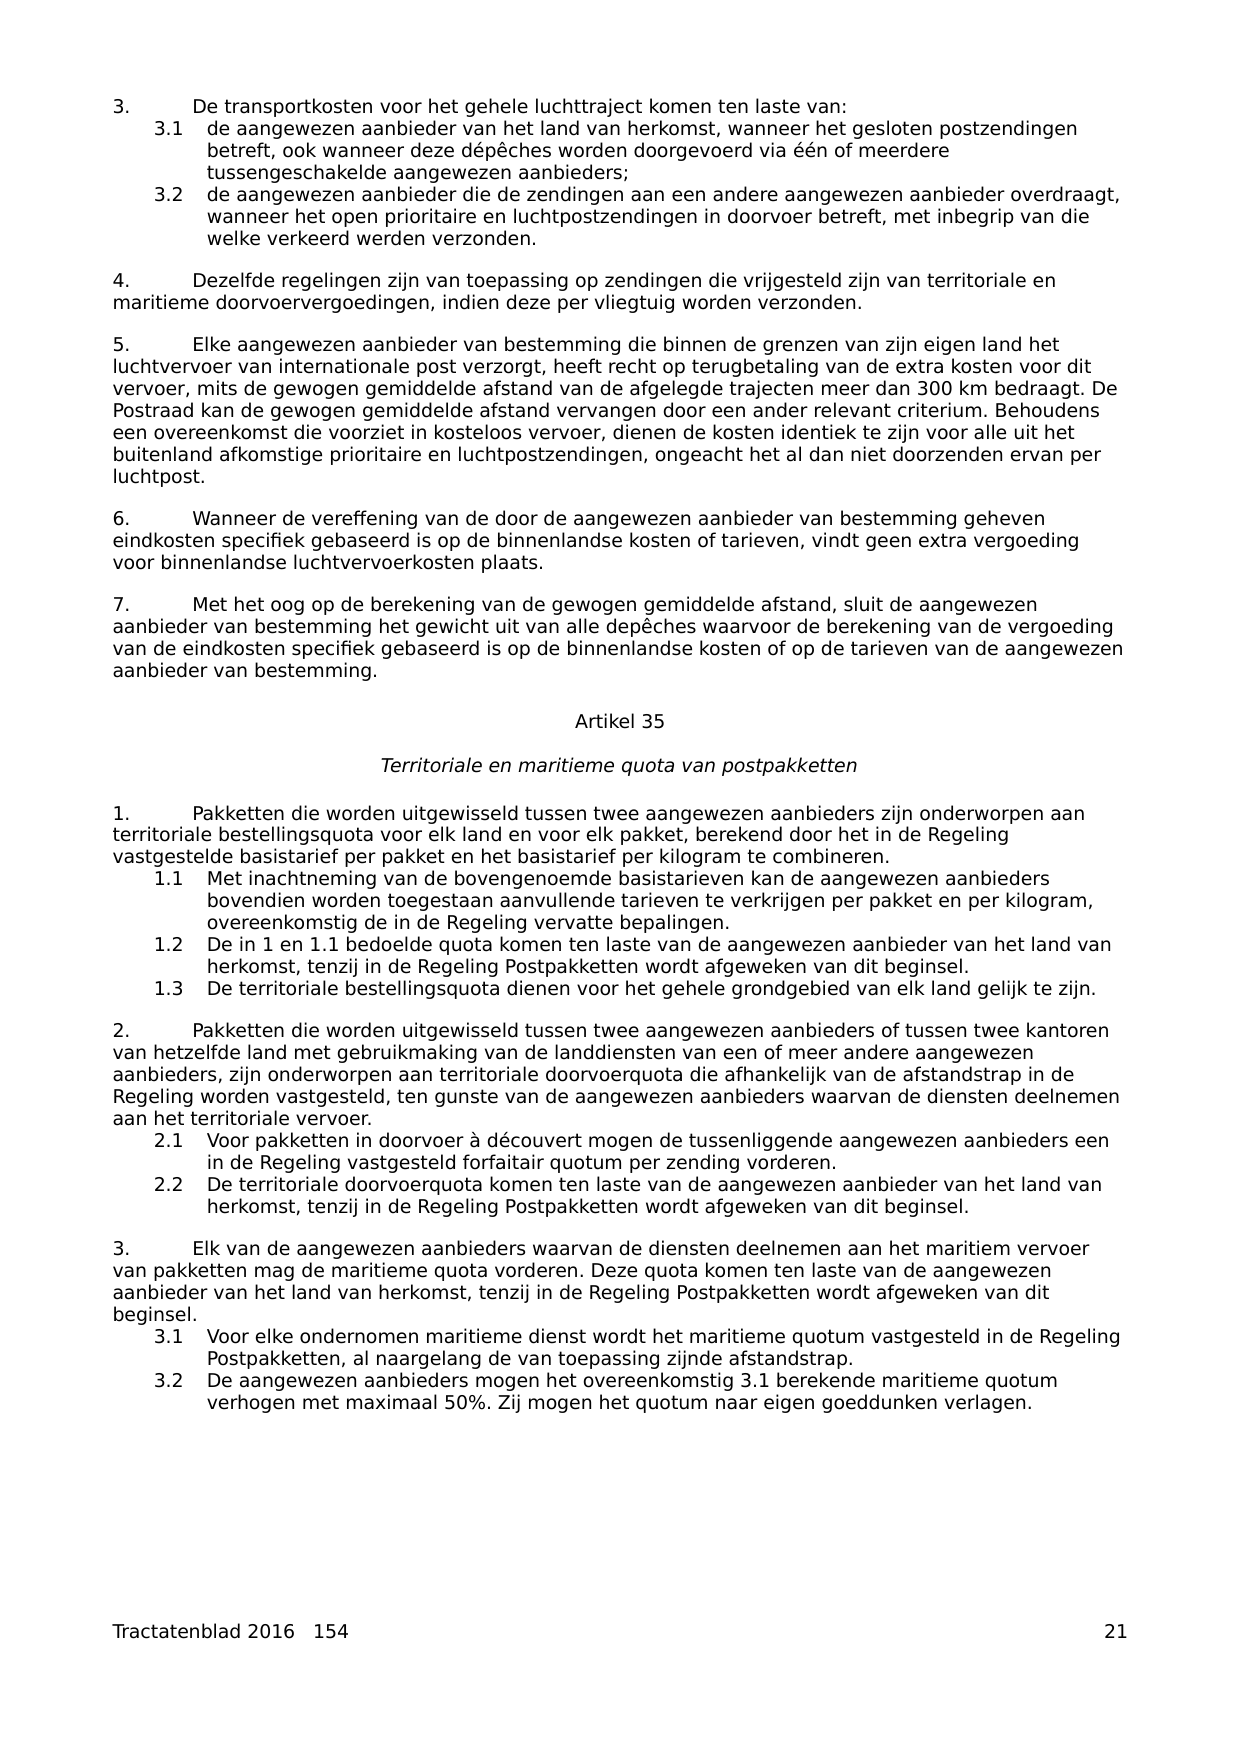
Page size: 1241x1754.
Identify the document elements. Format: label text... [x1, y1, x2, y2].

text 5. Elke aangewezen aanbieder van bestemming die binnen de grenzen van zijn eigen land het luchtvervoer van internationale post verzorgt, heeft recht op terugbetaling van de extra kosten voor dit vervoer, mits de gewogen gemiddelde afstand van de afgelegde trajecten meer dan 300 km bedraagt. De Postraad kan de gewogen gemiddelde afstand vervangen door een ander relevant criterium. Behoudens een overeenkomst die voorziet in kosteloos vervoer, dienen de kosten identiek te zijn voor alle uit het buitenland afkomstige prioritaire en luchtpostzendingen, ongeacht het al dan niet doorzenden ervan per luchtpost. [112, 334, 1128, 488]
text 3.1 de aangewezen aanbieder van het land van herkomst, wanneer het gesloten postzendingen betreft, ook wanneer deze dépêches worden doorgevoerd via één of meerdere tussengeschakelde aangewezen aanbieders; [153, 118, 1128, 184]
text 2.1 Voor pakketten in doorvoer à découvert mogen de tussenliggende aangewezen aanbieders een in de Regeling vastgesteld forfaitair quotum per zending vorderen. [153, 1130, 1128, 1174]
text 1.2 De in 1 en 1.1 bedoelde quota komen ten laste van de aangewezen aanbieder van het land van herkomst, tenzij in de Regeling Postpakketten wordt afgeweken van dit beginsel. [153, 934, 1128, 978]
text 3.1 Voor elke ondernomen maritieme dienst wordt het maritieme quotum vastgesteld in de Regeling Postpakketten, al naargelang de van toepassing zijnde afstandstrap. [153, 1326, 1128, 1370]
text 7. Met het oog op de berekening van de gewogen gemiddelde afstand, sluit de aangewezen aanbieder van bestemming het gewicht uit van alle depêches waarvoor de berekening van de vergoeding van de eindkosten specifiek gebaseerd is op de binnenlandse kosten of op de tarieven van de aangewezen aanbieder van bestemming. [112, 593, 1128, 681]
text 3. Elk van de aangewezen aanbieders waarvan de diensten deelnemen aan het maritiem vervoer van pakketten mag de maritieme quota vorderen. Deze quota komen ten laste van de aangewezen aanbieder van het land van herkomst, tenzij in de Regeling Postpakketten wordt afgeweken van dit beginsel. [112, 1238, 1128, 1326]
text 1. Pakketten die worden uitgewisseld tussen twee aangewezen aanbieders zijn onderworpen aan territoriale bestellingsquota voor elk land en voor elk pakket, berekend door het in de Regeling vastgestelde basistarief per pakket en het basistarief per kilogram te combineren. [112, 802, 1128, 868]
text 4. Dezelfde regelingen zijn van toepassing op zendingen die vrijgesteld zijn van territoriale en maritieme doorvoervergoedingen, indien deze per vliegtuig worden verzonden. [112, 270, 1128, 314]
text 1.3 De territoriale bestellingsquota dienen voor het gehele grondgebied van elk land gelijk te zijn. [153, 978, 1128, 1000]
text 1.1 Met inachtneming van de bovengenoemde basistarieven kan de aangewezen aanbieders bovendien worden toegestaan aanvullende tarieven te verkrijgen per pakket en per kilogram, overeenkomstig de in de Regeling vervatte bepalingen. [153, 868, 1128, 934]
text 2.2 De territoriale doorvoerquota komen ten laste van de aangewezen aanbieder van het land van herkomst, tenzij in de Regeling Postpakketten wordt afgeweken van dit beginsel. [153, 1174, 1128, 1218]
text 6. Wanneer de vereffening van de door de aangewezen aanbieder van bestemming geheven eindkosten specifiek gebaseerd is op de binnenlandse kosten of tarieven, vindt geen extra vergoeding voor binnenlandse luchtvervoerkosten plaats. [112, 508, 1128, 573]
text 3.2 de aangewezen aanbieder die de zendingen aan een andere aangewezen aanbieder overdraagt, wanneer het open prioritaire en luchtpostzendingen in doorvoer betreft, met inbegrip van die welke verkeerd werden verzonden. [153, 184, 1128, 250]
text 3. De transportkosten voor het gehele luchttraject komen ten laste van: [112, 96, 1128, 118]
text 3.2 De aangewezen aanbieders mogen het overeenkomstig 3.1 berekende maritieme quotum verhogen met maximaal 50%. Zij mogen het quotum naar eigen goeddunken verlagen. [153, 1370, 1128, 1414]
text 2. Pakketten die worden uitgewisseld tussen twee aangewezen aanbieders of tussen twee kantoren van hetzelfde land met gebruikmaking van de landdiensten van een of meer andere aangewezen aanbieders, zijn onderworpen aan territoriale doorvoerquota die afhankelijk van de afstandstrap in de Regeling worden vastgesteld, ten gunste van de aangewezen aanbieders waarvan de diensten deelnemen aan het territoriale vervoer. [112, 1020, 1128, 1130]
subtitle Artikel 35 Territoriale en maritieme quota van postpakketten [112, 711, 1128, 777]
